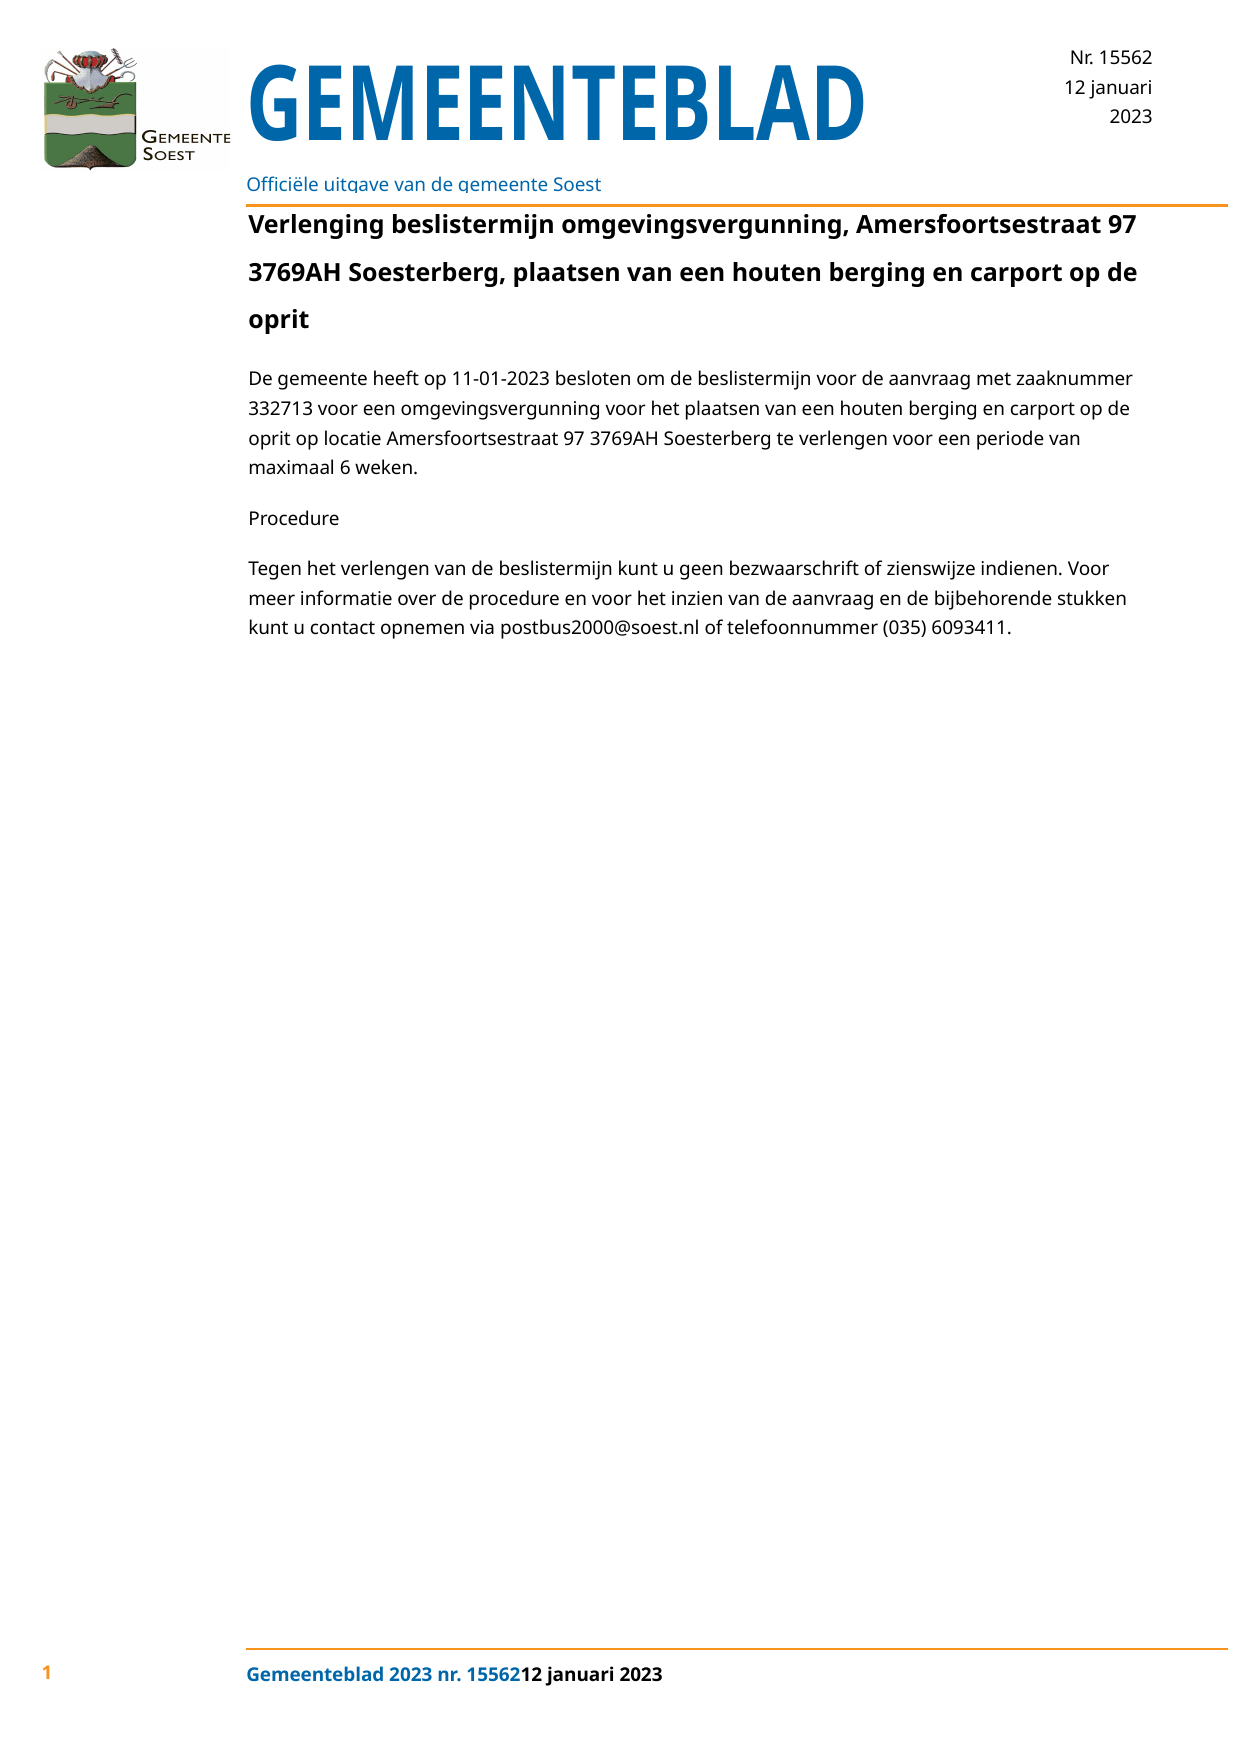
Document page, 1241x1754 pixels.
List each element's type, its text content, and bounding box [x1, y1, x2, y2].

text Procedure [248, 505, 1152, 530]
picture [41, 47, 231, 172]
text De gemeente heeft op 11-01-2023 besloten om de beslistermijn voor de aanvraag met zaaknummer 332713 voor een omgevingsvergunning voor het plaatsen van een houten berging en carport op de oprit op locatie Amersfoortsestraat 97 3769AH Soesterberg te verlengen voor een periode van maximaal 6 weken. [248, 366, 1152, 480]
text Verlenging beslistermijn omgevingsvergunning, Amersfoortsestraat 97 3769AH Soesterberg, plaatsen van een houten berging en carport op de oprit [248, 207, 1152, 336]
text Tegen het verlengen van de beslistermijn kunt u geen bezwaarschrift of zienswijze indienen. Voor meer informatie over de procedure en voor het inzien van de aanvraag en de bijbehorende stukken kunt u contact opnemen via postbus2000@soest.nl of telefoonnummer (035) 6093411. [248, 555, 1152, 640]
